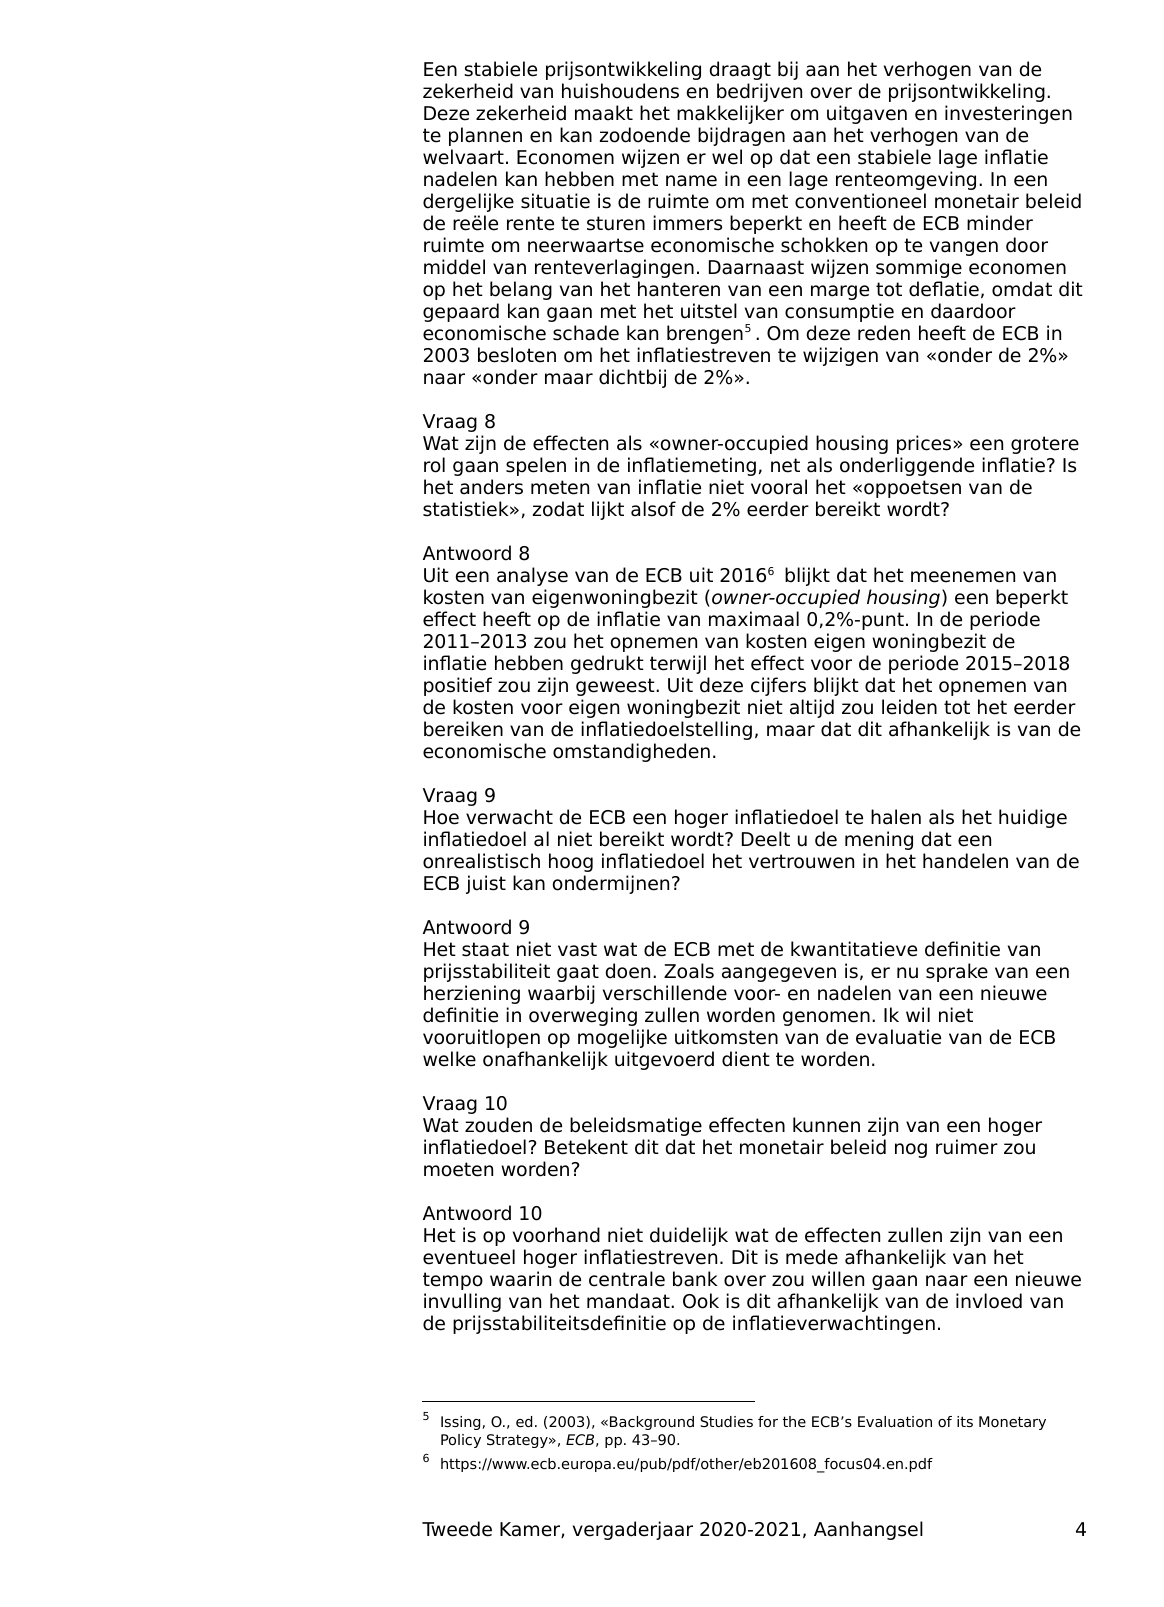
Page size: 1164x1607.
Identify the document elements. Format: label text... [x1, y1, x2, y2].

text Vraag 10 [422, 1093, 1087, 1115]
text Uit een analyse van de ECB uit 2016 blijkt dat het meenemen van kosten van eigenwoningbezit (owner-occupied housing) een beperkt effect heeft op de inflatie van maximaal 0,2%-punt. In de periode 2011–2013 zou het opnemen van kosten eigen woningbezit de inflatie hebben gedrukt terwijl het effect voor de periode 2015–2018 positief zou zijn geweest. Uit deze cijfers blijkt dat het opnemen van de kosten voor eigen woningbezit niet altijd zou leiden tot het eerder bereiken van de inflatiedoelstelling, maar dat dit afhankelijk is van de economische omstandigheden. [422, 565, 1087, 763]
text Vraag 9 [422, 785, 1087, 807]
text Wat zijn de effecten als «owner-occupied housing prices» een grotere rol gaan spelen in de inflatiemeting, net als onderliggende inflatie? Is het anders meten van inflatie niet vooral het «oppoetsen van de statistiek», zodat lijkt alsof de 2% eerder bereikt wordt? [422, 433, 1087, 521]
text Het is op voorhand niet duidelijk wat de effecten zullen zijn van een eventueel hoger inflatiestreven. Dit is mede afhankelijk van het tempo waarin de centrale bank over zou willen gaan naar een nieuwe invulling van het mandaat. Ook is dit afhankelijk van de invloed van de prijsstabiliteitsdefinitie op de inflatieverwachtingen. [422, 1225, 1087, 1335]
text Antwoord 9 [422, 917, 1087, 939]
text Issing, O., ed. (2003), «Background Studies for the ECB’s Evaluation of its Monetary Policy Strategy», ECB, pp. 43–90. [422, 1410, 1087, 1449]
text Een stabiele prijsontwikkeling draagt bij aan het verhogen van de zekerheid van huishoudens en bedrijven over de prijsontwikkeling. Deze zekerheid maakt het makkelijker om uitgaven en investeringen te plannen en kan zodoende bijdragen aan het verhogen van de welvaart. Economen wijzen er wel op dat een stabiele lage inflatie nadelen kan hebben met name in een lage renteomgeving. In een dergelijke situatie is de ruimte om met conventioneel monetair beleid de reële rente te sturen immers beperkt en heeft de ECB minder ruimte om neerwaartse economische schokken op te vangen door middel van renteverlagingen. Daarnaast wijzen sommige economen op het belang van het hanteren van een marge tot deflatie, omdat dit gepaard kan gaan met het uitstel van consumptie en daardoor economische schade kan brengen. Om deze reden heeft de ECB in 2003 besloten om het inflatiestreven te wijzigen van «onder de 2%» naar «onder maar dichtbij de 2%». [422, 59, 1087, 389]
text Vraag 8 [422, 411, 1087, 433]
text Hoe verwacht de ECB een hoger inflatiedoel te halen als het huidige inflatiedoel al niet bereikt wordt? Deelt u de mening dat een onrealistisch hoog inflatiedoel het vertrouwen in het handelen van de ECB juist kan ondermijnen? [422, 807, 1087, 895]
text Antwoord 8 [422, 543, 1087, 565]
text https://www.ecb.europa.eu/pub/pdf/other/eb201608_focus04.en.pdf [422, 1452, 1087, 1474]
text Wat zouden de beleidsmatige effecten kunnen zijn van een hoger inflatiedoel? Betekent dit dat het monetair beleid nog ruimer zou moeten worden? [422, 1115, 1087, 1181]
text Het staat niet vast wat de ECB met de kwantitatieve definitie van prijsstabiliteit gaat doen. Zoals aangegeven is, er nu sprake van een herziening waarbij verschillende voor- en nadelen van een nieuwe definitie in overweging zullen worden genomen. Ik wil niet vooruitlopen op mogelijke uitkomsten van de evaluatie van de ECB welke onafhankelijk uitgevoerd dient te worden. [422, 939, 1087, 1071]
text Antwoord 10 [422, 1203, 1087, 1225]
